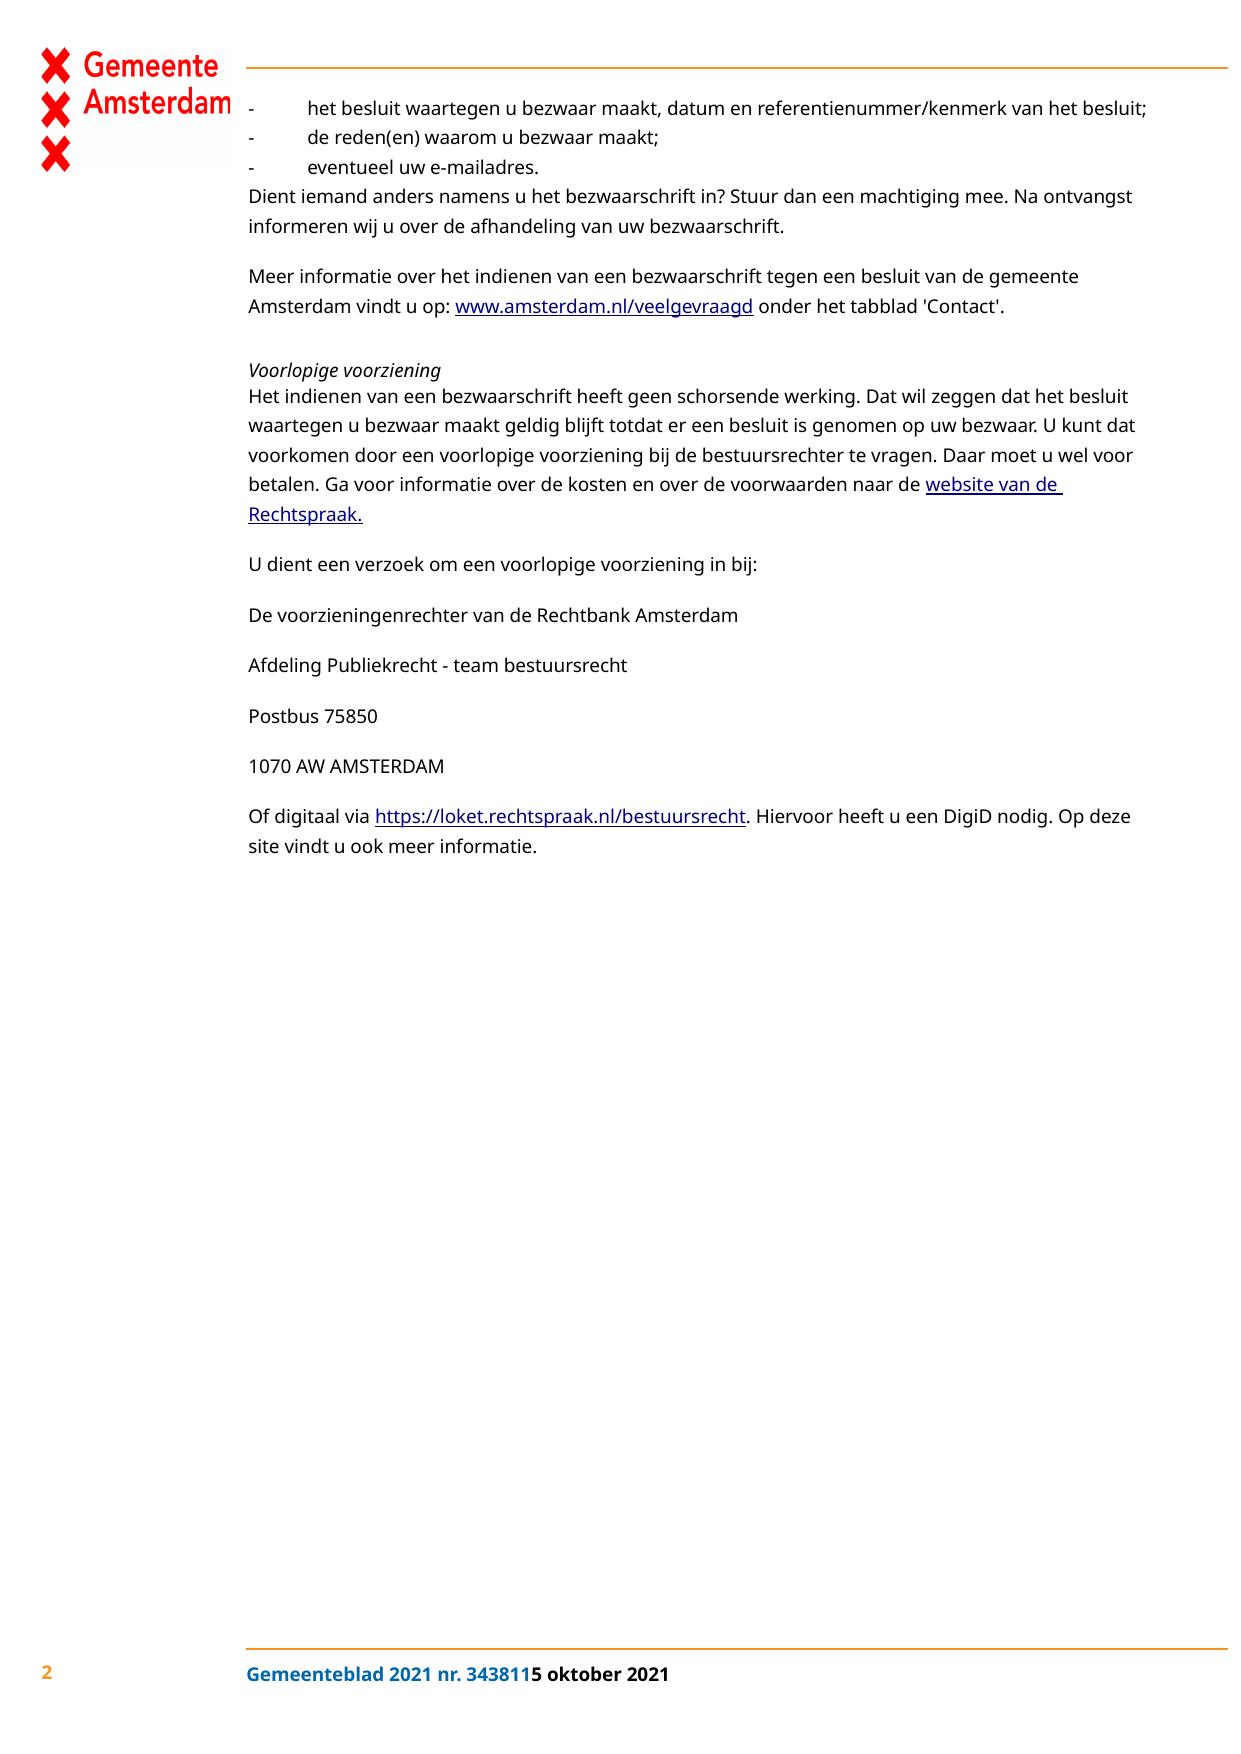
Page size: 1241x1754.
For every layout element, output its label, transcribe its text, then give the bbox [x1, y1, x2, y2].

list eventueel uw e-mailadres. [248, 154, 1152, 180]
text De voorzieningenrechter van de Rechtbank Amsterdam [248, 602, 1152, 628]
text Postbus 75850 [248, 703, 1152, 728]
picture [41, 47, 231, 172]
list het besluit waartegen u bezwaar maakt, datum en referentienummer/kenmerk van het besluit; [248, 95, 1152, 121]
text Dient iemand anders namens u het bezwaarschrift in? Stuur dan een machtiging mee. Na ontvangst informeren wij u over de afhandeling van uw bezwaarschrift. [248, 183, 1152, 239]
text Meer informatie over het indienen van een bezwaarschrift tegen een besluit van de gemeente Amsterdam vindt u op: www.amsterdam.nl/veelgevraagd onder het tabblad 'Contact'. [248, 263, 1152, 319]
list de reden(en) waarom u bezwaar maakt; [248, 124, 1152, 150]
text Voorlopige voorziening [248, 357, 1152, 383]
text U dient een verzoek om een voorlopige voorziening in bij: [248, 552, 1152, 577]
text Of digitaal via https://loket.rechtspraak.nl/bestuursrecht. Hiervoor heeft u een DigiD nodig. Op deze site vindt u ook meer informatie. [248, 804, 1152, 859]
text 1070 AW AMSTERDAM [248, 753, 1152, 779]
text Het indienen van een bezwaarschrift heeft geen schorsende werking. Dat wil zeggen dat het besluit waartegen u bezwaar maakt geldig blijft totdat er een besluit is genomen op uw bezwaar. U kunt dat voorkomen door een voorlopige voorziening bij de bestuursrechter te vragen. Daar moet u wel voor betalen. Ga voor informatie over de kosten en over de voorwaarden naar de website van de Rechtspraak. [248, 383, 1152, 527]
text Afdeling Publiekrecht - team bestuursrecht [248, 652, 1152, 678]
